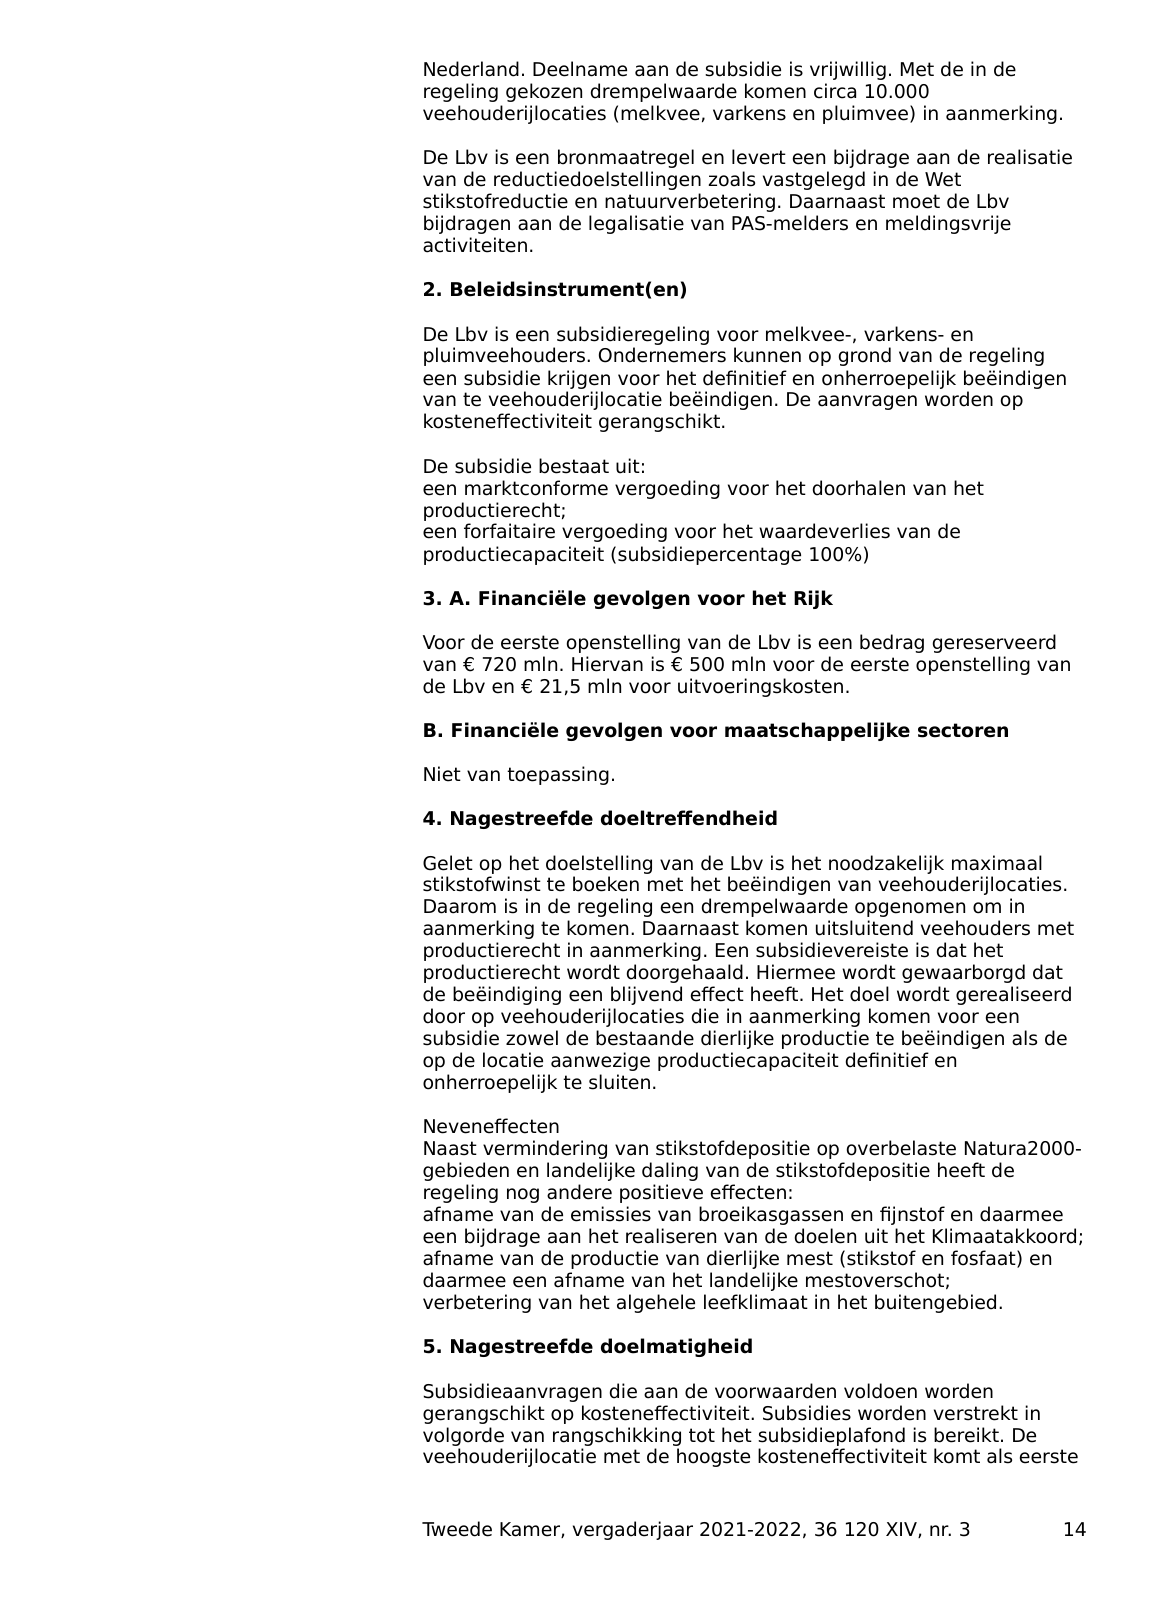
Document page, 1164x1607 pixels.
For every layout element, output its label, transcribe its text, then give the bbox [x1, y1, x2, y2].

text Gelet op het doelstelling van de Lbv is het noodzakelijk maximaal stikstofwinst te boeken met het beëindigen van veehouderijlocaties. Daarom is in de regeling een drempelwaarde opgenomen om in aanmerking te komen. Daarnaast komen uitsluitend veehouders met productierecht in aanmerking. Een subsidievereiste is dat het productierecht wordt doorgehaald. Hiermee wordt gewaarborgd dat de beëindiging een blijvend effect heeft. Het doel wordt gerealiseerd door op veehouderijlocaties die in aanmerking komen voor een subsidie zowel de bestaande dierlijke productie te beëindigen als de op de locatie aanwezige productiecapaciteit definitief en onherroepelijk te sluiten. [422, 852, 1087, 1094]
subtitle 3. A. Financiële gevolgen voor het Rijk [422, 588, 1087, 609]
subtitle 4. Nagestreefde doeltreffendheid [422, 808, 1087, 830]
text verbetering van het algehele leefklimaat in het buitengebied. [422, 1292, 1087, 1314]
text Subsidieaanvragen die aan de voorwaarden voldoen worden gerangschikt op kosteneffectiviteit. Subsidies worden verstrekt in volgorde van rangschikking tot het subsidieplafond is bereikt. De veehouderijlocatie met de hoogste kosteneffectiviteit komt als eerste [422, 1381, 1087, 1468]
text een marktconforme vergoeding voor het doorhalen van het productierecht; [422, 477, 1087, 521]
text Niet van toepassing. [422, 764, 1087, 786]
text De Lbv is een bronmaatregel en levert een bijdrage aan de realisatie van de reductiedoelstellingen zoals vastgelegd in de Wet stikstofreductie en natuurverbetering. Daarnaast moet de Lbv bijdragen aan de legalisatie van PAS-melders en meldingsvrije activiteiten. [422, 147, 1087, 257]
text Voor de eerste openstelling van de Lbv is een bedrag gereserveerd van € 720 mln. Hiervan is € 500 mln voor de eerste openstelling van de Lbv en € 21,5 mln voor uitvoeringskosten. [422, 632, 1087, 698]
text Nederland. Deelname aan de subsidie is vrijwillig. Met de in de regeling gekozen drempelwaarde komen circa 10.000 veehouderijlocaties (melkvee, varkens en pluimvee) in aanmerking. [422, 59, 1087, 125]
subtitle 5. Nagestreefde doelmatigheid [422, 1336, 1087, 1358]
text De Lbv is een subsidieregeling voor melkvee-, varkens- en pluimveehouders. Ondernemers kunnen op grond van de regeling een subsidie krijgen voor het definitief en onherroepelijk beëindigen van te veehouderijlocatie beëindigen. De aanvragen worden op kosteneffectiviteit gerangschikt. [422, 323, 1087, 433]
subtitle B. Financiële gevolgen voor maatschappelijke sectoren [422, 720, 1087, 742]
text afname van de productie van dierlijke mest (stikstof en fosfaat) en daarmee een afname van het landelijke mestoverschot; [422, 1248, 1087, 1292]
text Neveneffecten [422, 1116, 1087, 1138]
subtitle 2. Beleidsinstrument(en) [422, 279, 1087, 301]
text Naast vermindering van stikstofdepositie op overbelaste Natura2000-gebieden en landelijke daling van de stikstofdepositie heeft de regeling nog andere positieve effecten: [422, 1138, 1087, 1204]
text De subsidie bestaat uit: [422, 456, 1087, 477]
text een forfaitaire vergoeding voor het waardeverlies van de productiecapaciteit (subsidiepercentage 100%) [422, 521, 1087, 565]
text afname van de emissies van broeikasgassen en fijnstof en daarmee een bijdrage aan het realiseren van de doelen uit het Klimaatakkoord; [422, 1204, 1087, 1248]
